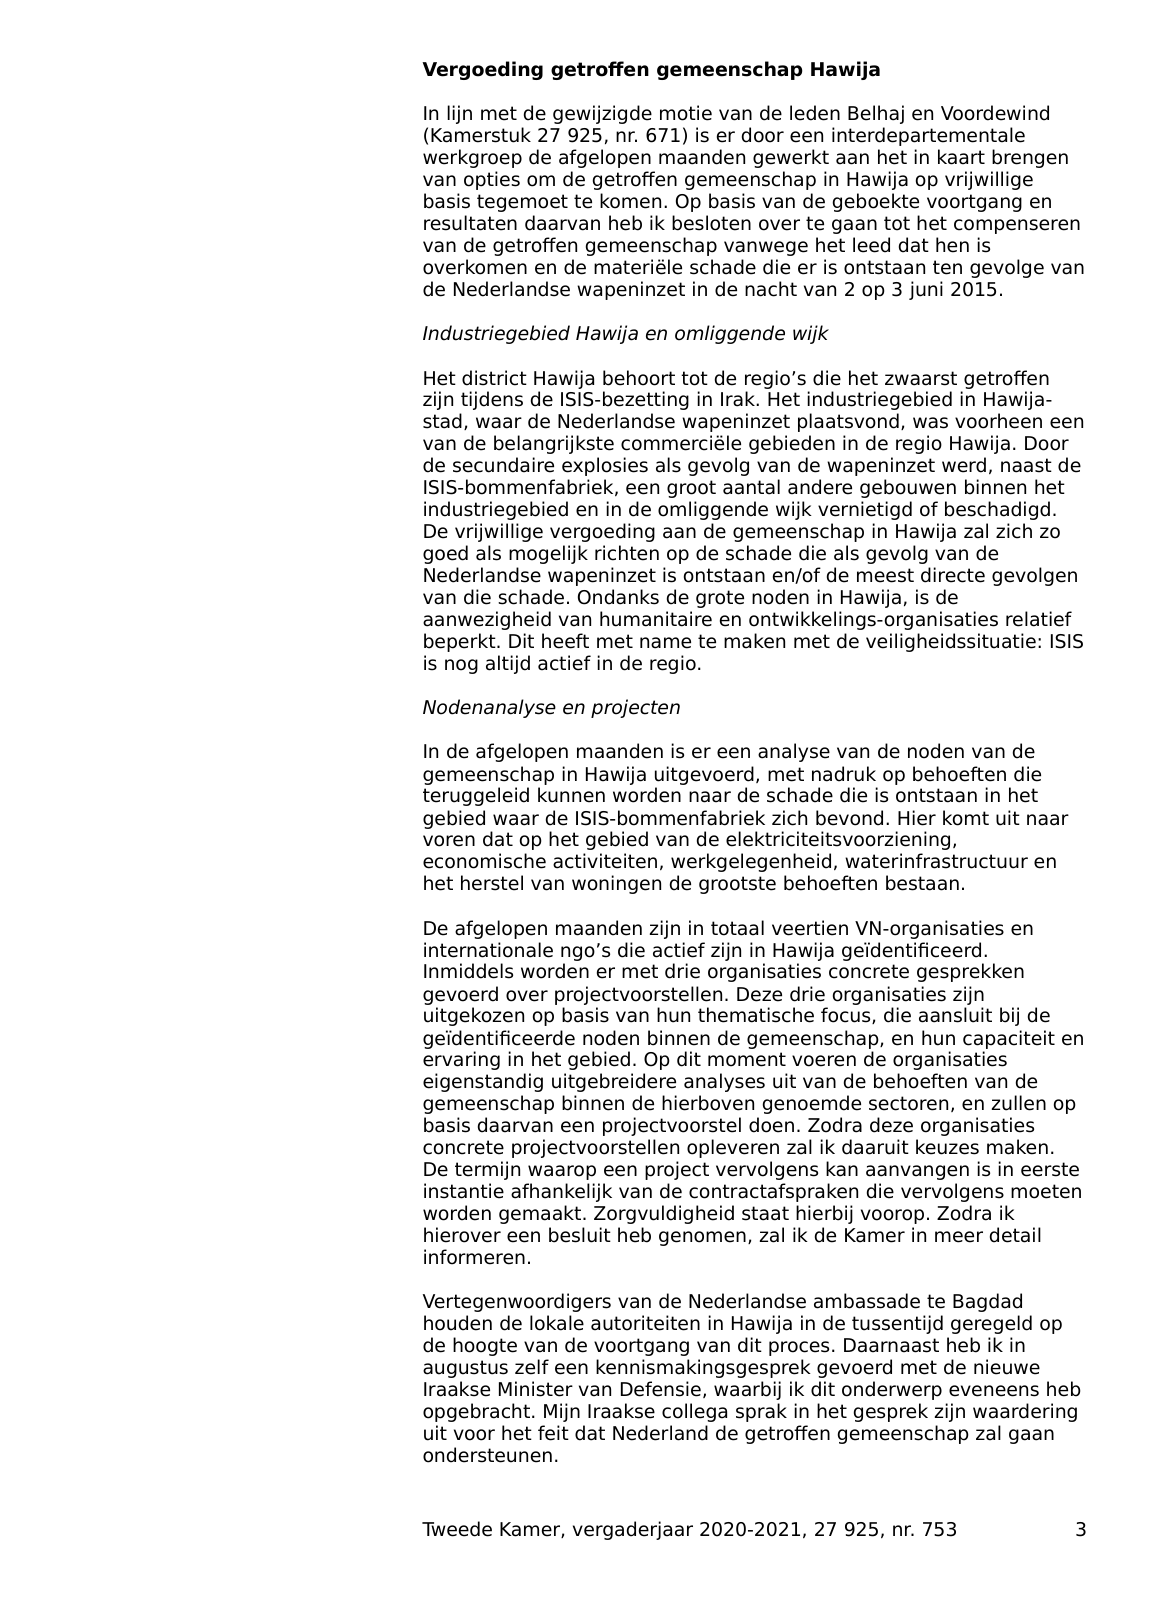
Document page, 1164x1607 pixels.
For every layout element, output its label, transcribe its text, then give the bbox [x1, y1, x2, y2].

text In lijn met de gewijzigde motie van de leden Belhaj en Voordewind (Kamerstuk 27 925, nr. 671) is er door een interdepartementale werkgroep de afgelopen maanden gewerkt aan het in kaart brengen van opties om de getroffen gemeenschap in Hawija op vrijwillige basis tegemoet te komen. Op basis van de geboekte voortgang en resultaten daarvan heb ik besloten over te gaan tot het compenseren van de getroffen gemeenschap vanwege het leed dat hen is overkomen en de materiële schade die er is ontstaan ten gevolge van de Nederlandse wapeninzet in de nacht van 2 op 3 juni 2015. [422, 103, 1087, 301]
subtitle Vergoeding getroffen gemeenschap Hawija [422, 59, 1087, 81]
subtitle Nodenanalyse en projecten [422, 697, 1087, 719]
text De afgelopen maanden zijn in totaal veertien VN-organisaties en internationale ngo’s die actief zijn in Hawija geïdentificeerd. Inmiddels worden er met drie organisaties concrete gesprekken gevoerd over projectvoorstellen. Deze drie organisaties zijn uitgekozen op basis van hun thematische focus, die aansluit bij de geïdentificeerde noden binnen de gemeenschap, en hun capaciteit en ervaring in het gebied. Op dit moment voeren de organisaties eigenstandig uitgebreidere analyses uit van de behoeften van de gemeenschap binnen de hierboven genoemde sectoren, en zullen op basis daarvan een projectvoorstel doen. Zodra deze organisaties concrete projectvoorstellen opleveren zal ik daaruit keuzes maken. De termijn waarop een project vervolgens kan aanvangen is in eerste instantie afhankelijk van de contractafspraken die vervolgens moeten worden gemaakt. Zorgvuldigheid staat hierbij voorop. Zodra ik hierover een besluit heb genomen, zal ik de Kamer in meer detail informeren. [422, 917, 1087, 1269]
text Vertegenwoordigers van de Nederlandse ambassade te Bagdad houden de lokale autoriteiten in Hawija in de tussentijd geregeld op de hoogte van de voortgang van dit proces. Daarnaast heb ik in augustus zelf een kennismakingsgesprek gevoerd met de nieuwe Iraakse Minister van Defensie, waarbij ik dit onderwerp eveneens heb opgebracht. Mijn Iraakse collega sprak in het gesprek zijn waardering uit voor het feit dat Nederland de getroffen gemeenschap zal gaan ondersteunen. [422, 1291, 1087, 1467]
text In de afgelopen maanden is er een analyse van de noden van de gemeenschap in Hawija uitgevoerd, met nadruk op behoeften die teruggeleid kunnen worden naar de schade die is ontstaan in het gebied waar de ISIS-bommenfabriek zich bevond. Hier komt uit naar voren dat op het gebied van de elektriciteitsvoorziening, economische activiteiten, werkgelegenheid, waterinfrastructuur en het herstel van woningen de grootste behoeften bestaan. [422, 741, 1087, 895]
text Het district Hawija behoort tot de regio’s die het zwaarst getroffen zijn tijdens de ISIS-bezetting in Irak. Het industriegebied in Hawija-stad, waar de Nederlandse wapeninzet plaatsvond, was voorheen een van de belangrijkste commerciële gebieden in de regio Hawija. Door de secundaire explosies als gevolg van de wapeninzet werd, naast de ISIS-bommenfabriek, een groot aantal andere gebouwen binnen het industriegebied en in de omliggende wijk vernietigd of beschadigd. De vrijwillige vergoeding aan de gemeenschap in Hawija zal zich zo goed als mogelijk richten op de schade die als gevolg van de Nederlandse wapeninzet is ontstaan en/of de meest directe gevolgen van die schade. Ondanks de grote noden in Hawija, is de aanwezigheid van humanitaire en ontwikkelings-organisaties relatief beperkt. Dit heeft met name te maken met de veiligheidssituatie: ISIS is nog altijd actief in de regio. [422, 367, 1087, 675]
subtitle Industriegebied Hawija en omliggende wijk [422, 323, 1087, 345]
